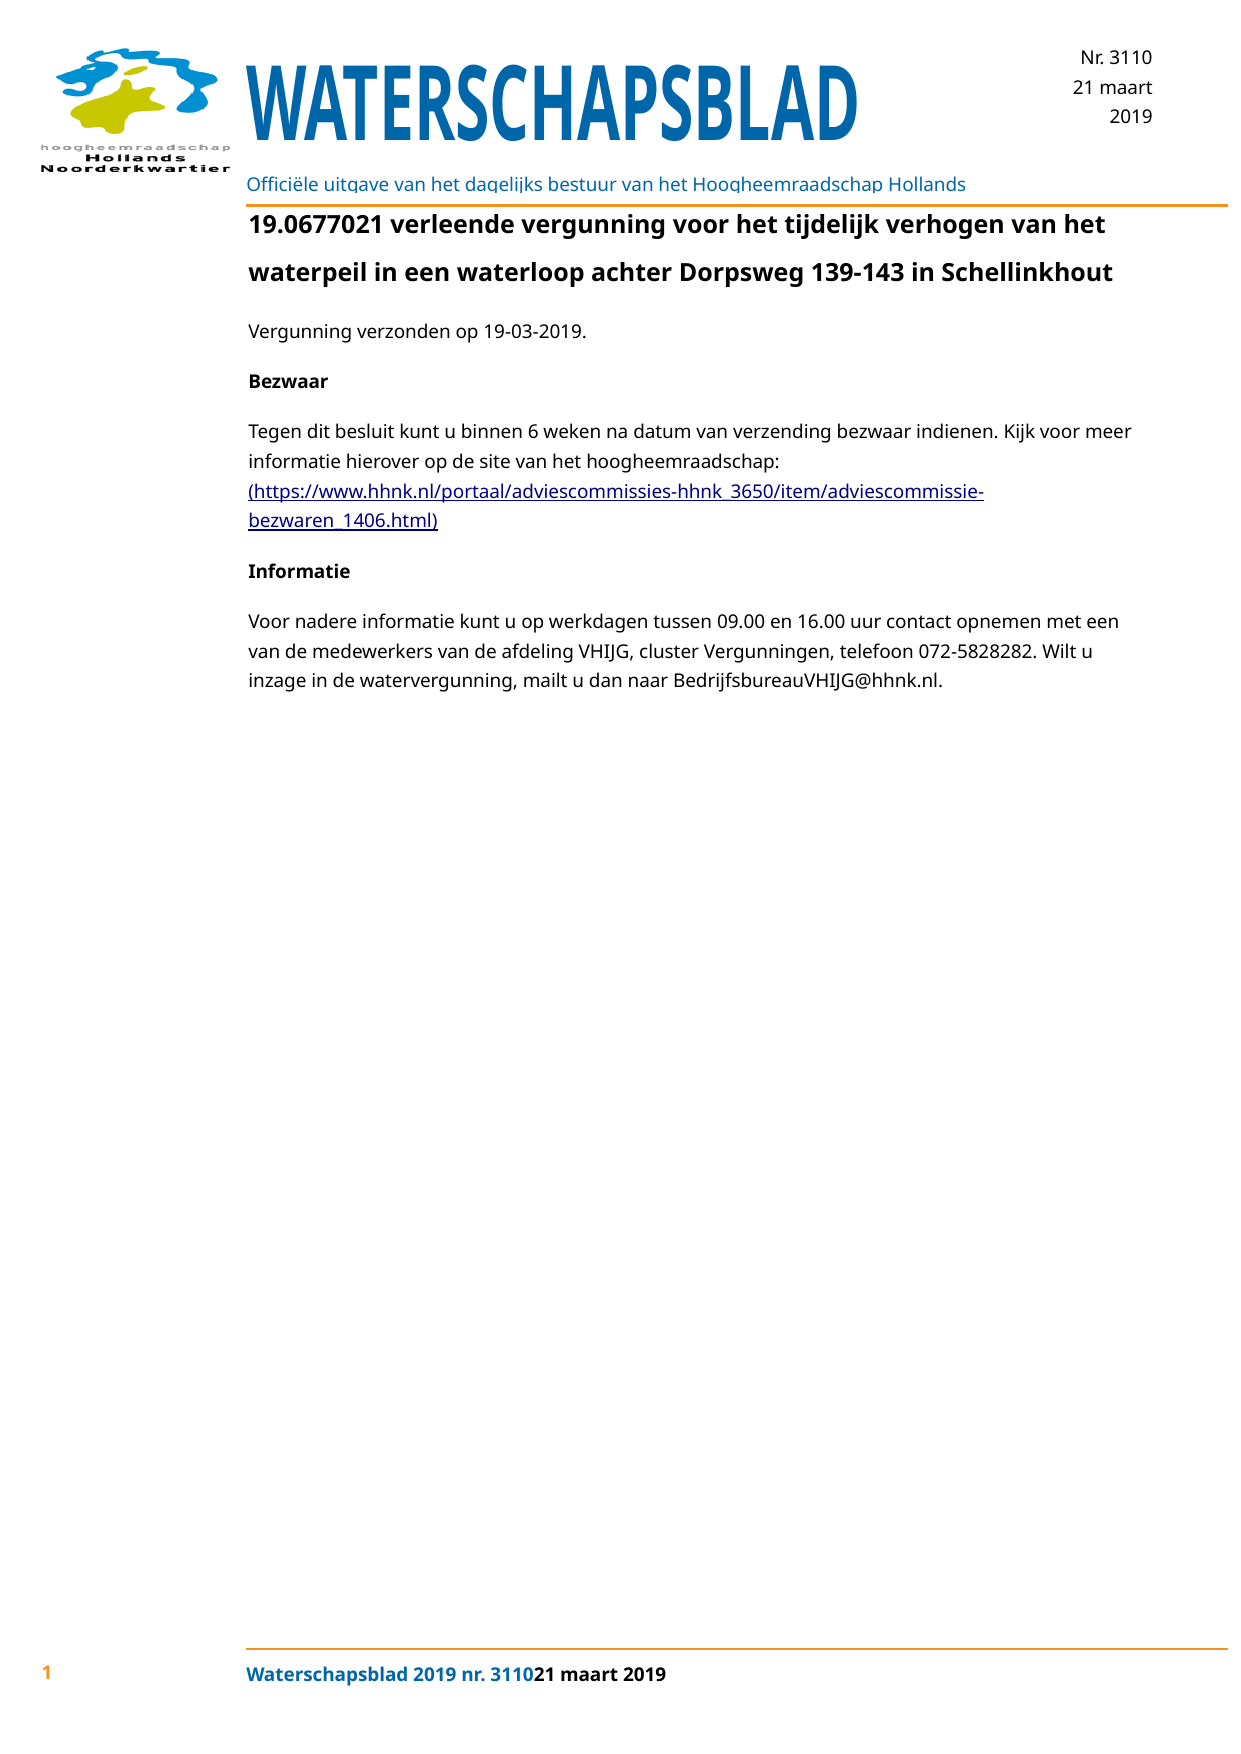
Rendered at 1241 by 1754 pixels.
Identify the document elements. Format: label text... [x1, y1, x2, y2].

text Tegen dit besluit kunt u binnen 6 weken na datum van verzending bezwaar indienen. Kijk voor meer informatie hierover op de site van het hoogheemraadschap: (https://www.hhnk.nl/portaal/adviescommissies-hhnk_3650/item/adviescommissie-bezwaren_1406.html) [248, 419, 1152, 533]
text Informatie [248, 558, 1152, 584]
text Voor nadere informatie kunt u op werkdagen tussen 09.00 en 16.00 uur contact opnemen met een van de medewerkers van de afdeling VHIJG, cluster Vergunningen, telefoon 072-5828282. Wilt u inzage in de watervergunning, mailt u dan naar BedrijfsbureauVHIJG@hhnk.nl. [248, 608, 1152, 693]
picture [41, 47, 231, 172]
text 19.0677021 verleende vergunning voor het tijdelijk verhogen van het waterpeil in een waterloop achter Dorpsweg 139-143 in Schellinkhout [248, 207, 1152, 288]
text Vergunning verzonden op 19-03-2019. [248, 318, 1152, 344]
text Bezwaar [248, 368, 1152, 394]
